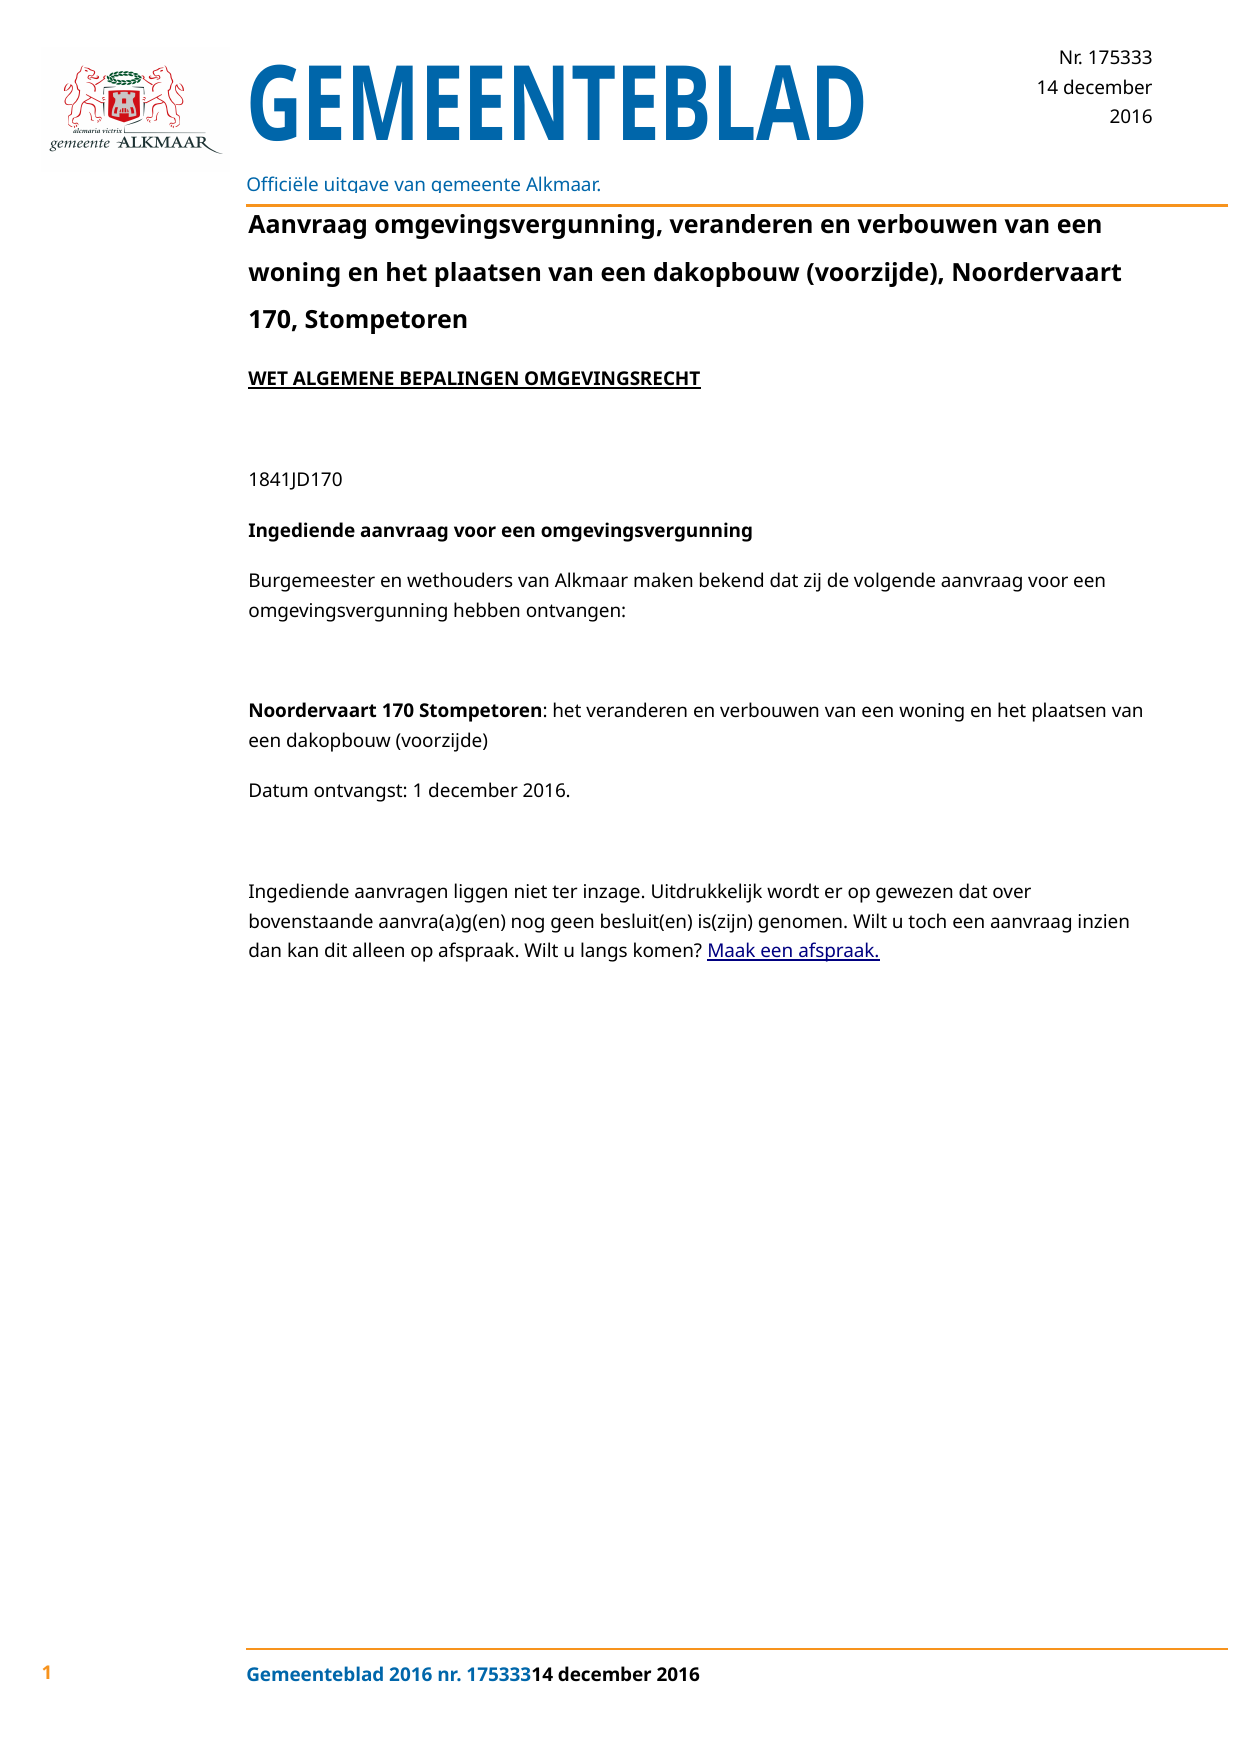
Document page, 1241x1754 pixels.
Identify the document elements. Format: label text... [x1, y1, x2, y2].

picture [41, 47, 231, 172]
text Burgemeester en wethouders van Alkmaar maken bekend dat zij de volgende aanvraag voor een omgevingsvergunning hebben ontvangen: [248, 567, 1152, 622]
text Ingediende aanvraag voor een omgevingsvergunning [248, 517, 1152, 542]
text Aanvraag omgevingsvergunning, veranderen en verbouwen van een woning en het plaatsen van een dakopbouw (voorzijde), Noordervaart 170, Stompetoren [248, 207, 1152, 336]
text 1841JD170 [248, 466, 1152, 492]
text Ingediende aanvragen liggen niet ter inzage. Uitdrukkelijk wordt er op gewezen dat over bovenstaande aanvra(a)g(en) nog geen besluit(en) is(zijn) genomen. Wilt u toch een aanvraag inzien dan kan dit alleen op afspraak. Wilt u langs komen? Maak een afspraak. [248, 878, 1152, 963]
text Datum ontvangst: 1 december 2016. [248, 778, 1152, 803]
text WET ALGEMENE BEPALINGEN OMGEVINGSRECHT [248, 366, 1152, 391]
text Noordervaart 170 Stompetoren: het veranderen en verbouwen van een woning en het plaatsen van een dakopbouw (voorzijde) [248, 698, 1152, 753]
